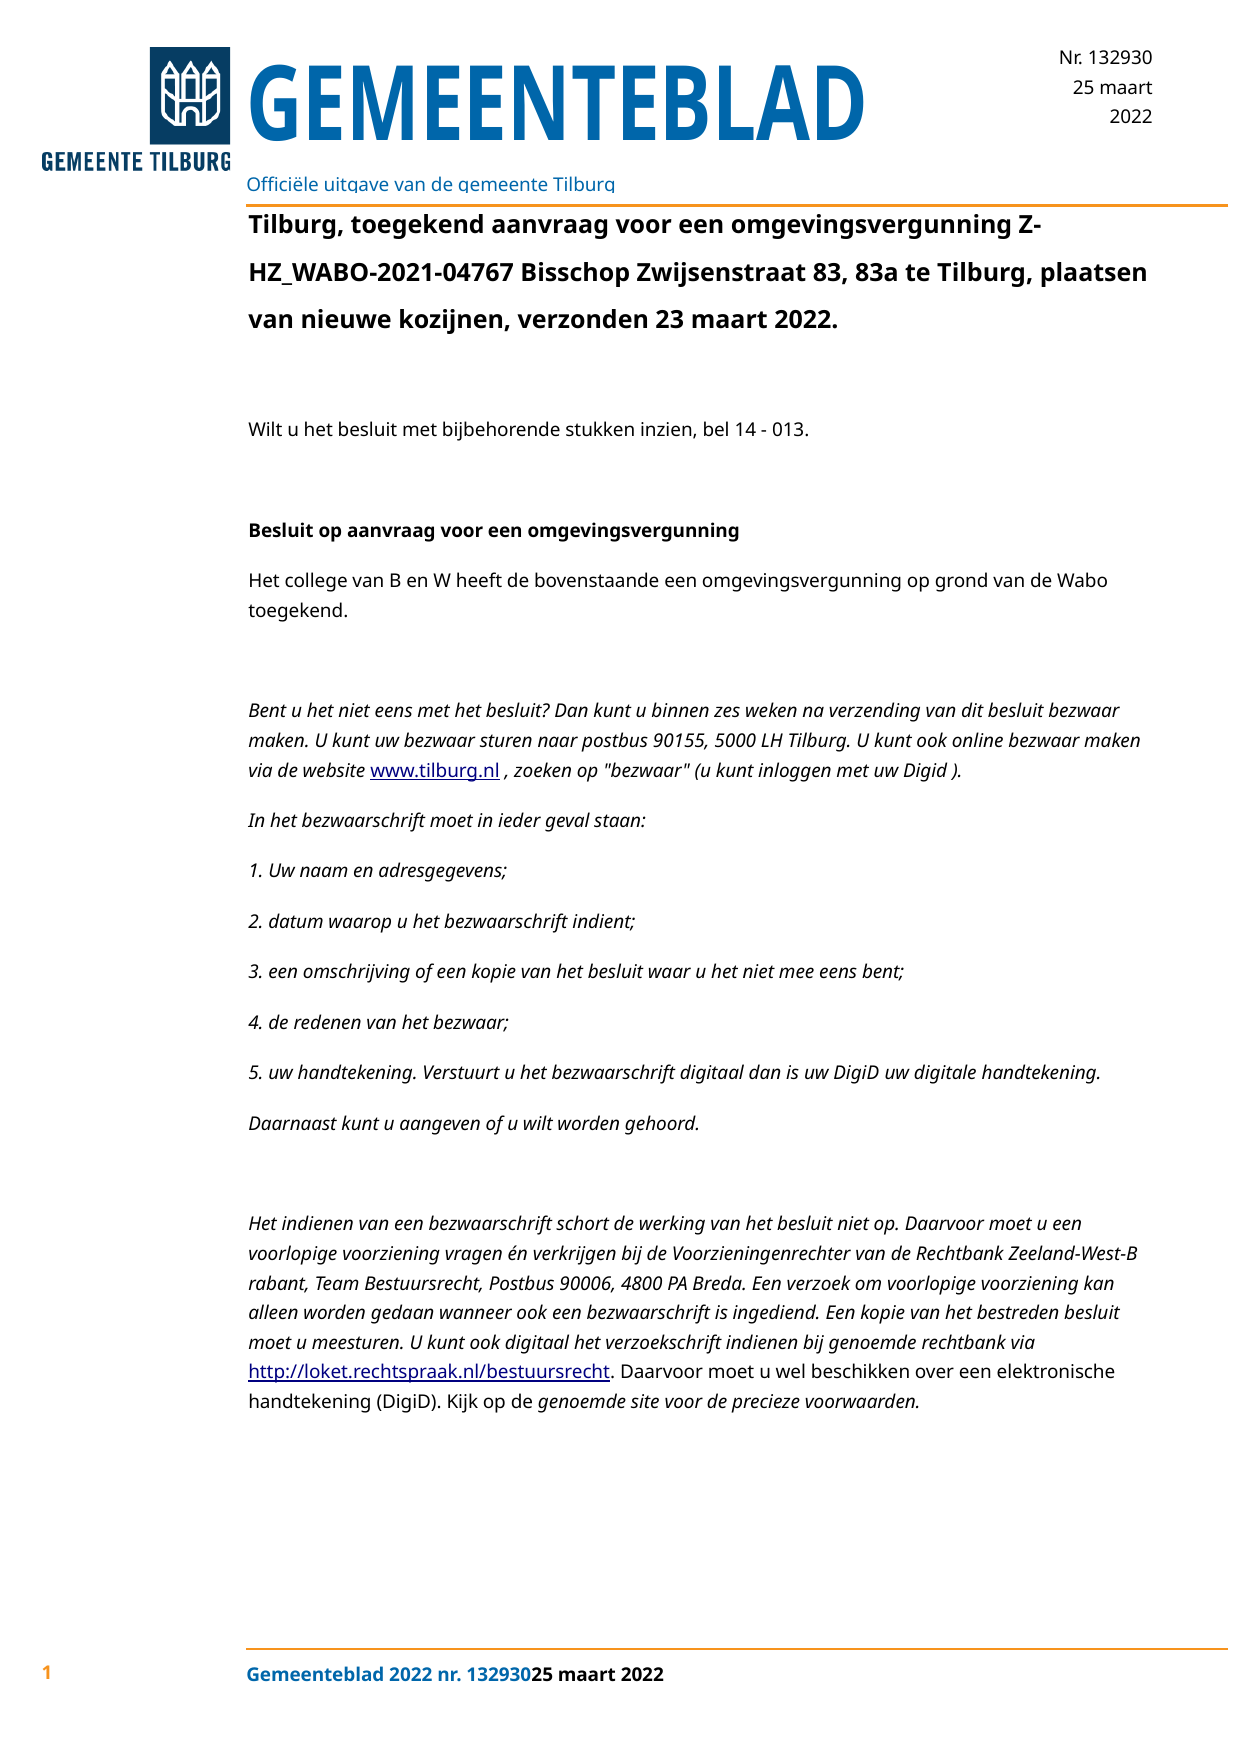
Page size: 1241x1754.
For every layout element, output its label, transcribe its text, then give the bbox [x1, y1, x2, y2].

text Daarnaast kunt u aangeven of u wilt worden gehoord. [248, 1110, 1152, 1135]
text In het bezwaarschrift moet in ieder geval staan: [248, 807, 1152, 833]
text Het college van B en W heeft de bovenstaande een omgevingsvergunning op grond van de Wabo toegekend. [248, 567, 1152, 622]
text 4. de redenen van het bezwaar; [248, 1009, 1152, 1034]
text 1. Uw naam en adresgegevens; [248, 858, 1152, 883]
text Wilt u het besluit met bijbehorende stukken inzien, bel 14 - 013. [248, 416, 1152, 442]
text 5. uw handtekening. Verstuurt u het bezwaarschrift digitaal dan is uw DigiD uw digitale handtekening. [248, 1059, 1152, 1085]
text Besluit op aanvraag voor een omgevingsvergunning [248, 517, 1152, 542]
text 2. datum waarop u het bezwaarschrift indient; [248, 908, 1152, 934]
text Het indienen van een bezwaarschrift schort de werking van het besluit niet op. Daarvoor moet u een voorlopige voorziening vragen én verkrijgen bij de Voorzieningenrechter van de Rechtbank Zeeland-West-B rabant, Team Bestuursrecht, Postbus 90006, 4800 PA Breda. Een verzoek om voorlopige voorziening kan alleen worden gedaan wanneer ook een bezwaarschrift is ingediend. Een kopie van het bestreden besluit moet u meesturen. U kunt ook digitaal het verzoekschrift indienen bij genoemde rechtbank via http://loket.rechtspraak.nl/bestuursrecht. Daarvoor moet u wel beschikken over een elektronische handtekening (DigiD). Kijk op de genoemde site voor de precieze voorwaarden. [248, 1211, 1152, 1414]
text Bent u het niet eens met het besluit? Dan kunt u binnen zes weken na verzending van dit besluit bezwaar maken. U kunt uw bezwaar sturen naar postbus 90155, 5000 LH Tilburg. U kunt ook online bezwaar maken via de website www.tilburg.nl , zoeken op "bezwaar" (u kunt inloggen met uw Digid ). [248, 698, 1152, 782]
text 3. een omschrijving of een kopie van het besluit waar u het niet mee eens bent; [248, 958, 1152, 984]
text Tilburg, toegekend aanvraag voor een omgevingsvergunning Z-HZ_WABO-2021-04767 Bisschop Zwijsenstraat 83, 83a te Tilburg, plaatsen van nieuwe kozijnen, verzonden 23 maart 2022. [248, 207, 1152, 336]
picture [41, 47, 231, 172]
